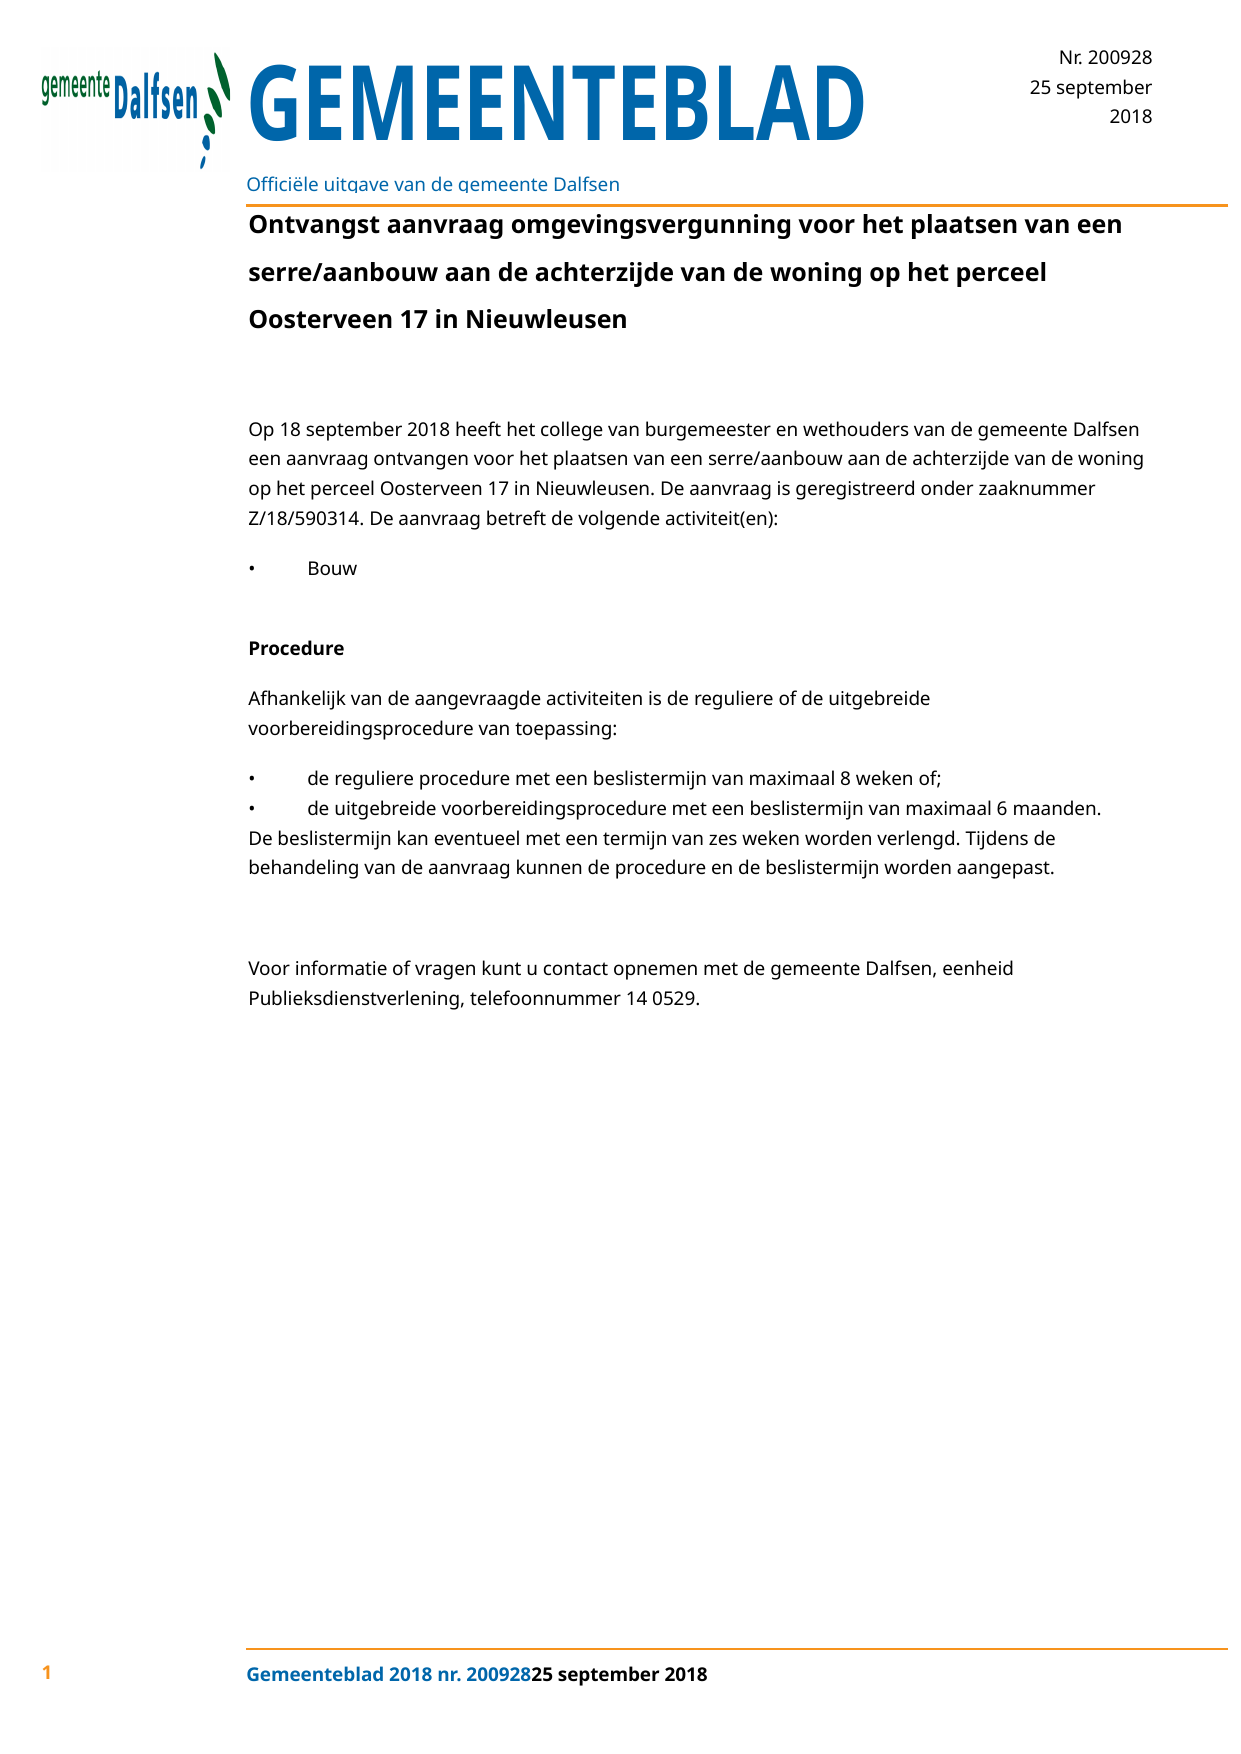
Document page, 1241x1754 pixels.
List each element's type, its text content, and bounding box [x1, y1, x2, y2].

text Afhankelijk van de aangevraagde activiteiten is de reguliere of de uitgebreide voorbereidingsprocedure van toepassing: [248, 686, 1152, 741]
picture [41, 47, 231, 172]
text Voor informatie of vragen kunt u contact opnemen met de gemeente Dalfsen, eenheid Publieksdienstverlening, telefoonnummer 14 0529. [248, 955, 1152, 1010]
text Procedure [248, 635, 1152, 661]
list Bouw [248, 555, 1152, 581]
text Op 18 september 2018 heeft het college van burgemeester en wethouders van de gemeente Dalfsen een aanvraag ontvangen voor het plaatsen van een serre/aanbouw aan de achterzijde van de woning op het perceel Oosterveen 17 in Nieuwleusen. De aanvraag is geregistreerd onder zaaknummer Z/18/590314. De aanvraag betreft de volgende activiteit(en): [248, 416, 1152, 530]
list de reguliere procedure met een beslistermijn van maximaal 8 weken of; [248, 766, 1152, 791]
text Ontvangst aanvraag omgevingsvergunning voor het plaatsen van een serre/aanbouw aan de achterzijde van de woning op het perceel Oosterveen 17 in Nieuwleusen [248, 207, 1152, 336]
text De beslistermijn kan eventueel met een termijn van zes weken worden verlengd. Tijdens de behandeling van de aanvraag kunnen de procedure en de beslistermijn worden aangepast. [248, 825, 1152, 880]
list de uitgebreide voorbereidingsprocedure met een beslistermijn van maximaal 6 maanden. [248, 795, 1152, 821]
